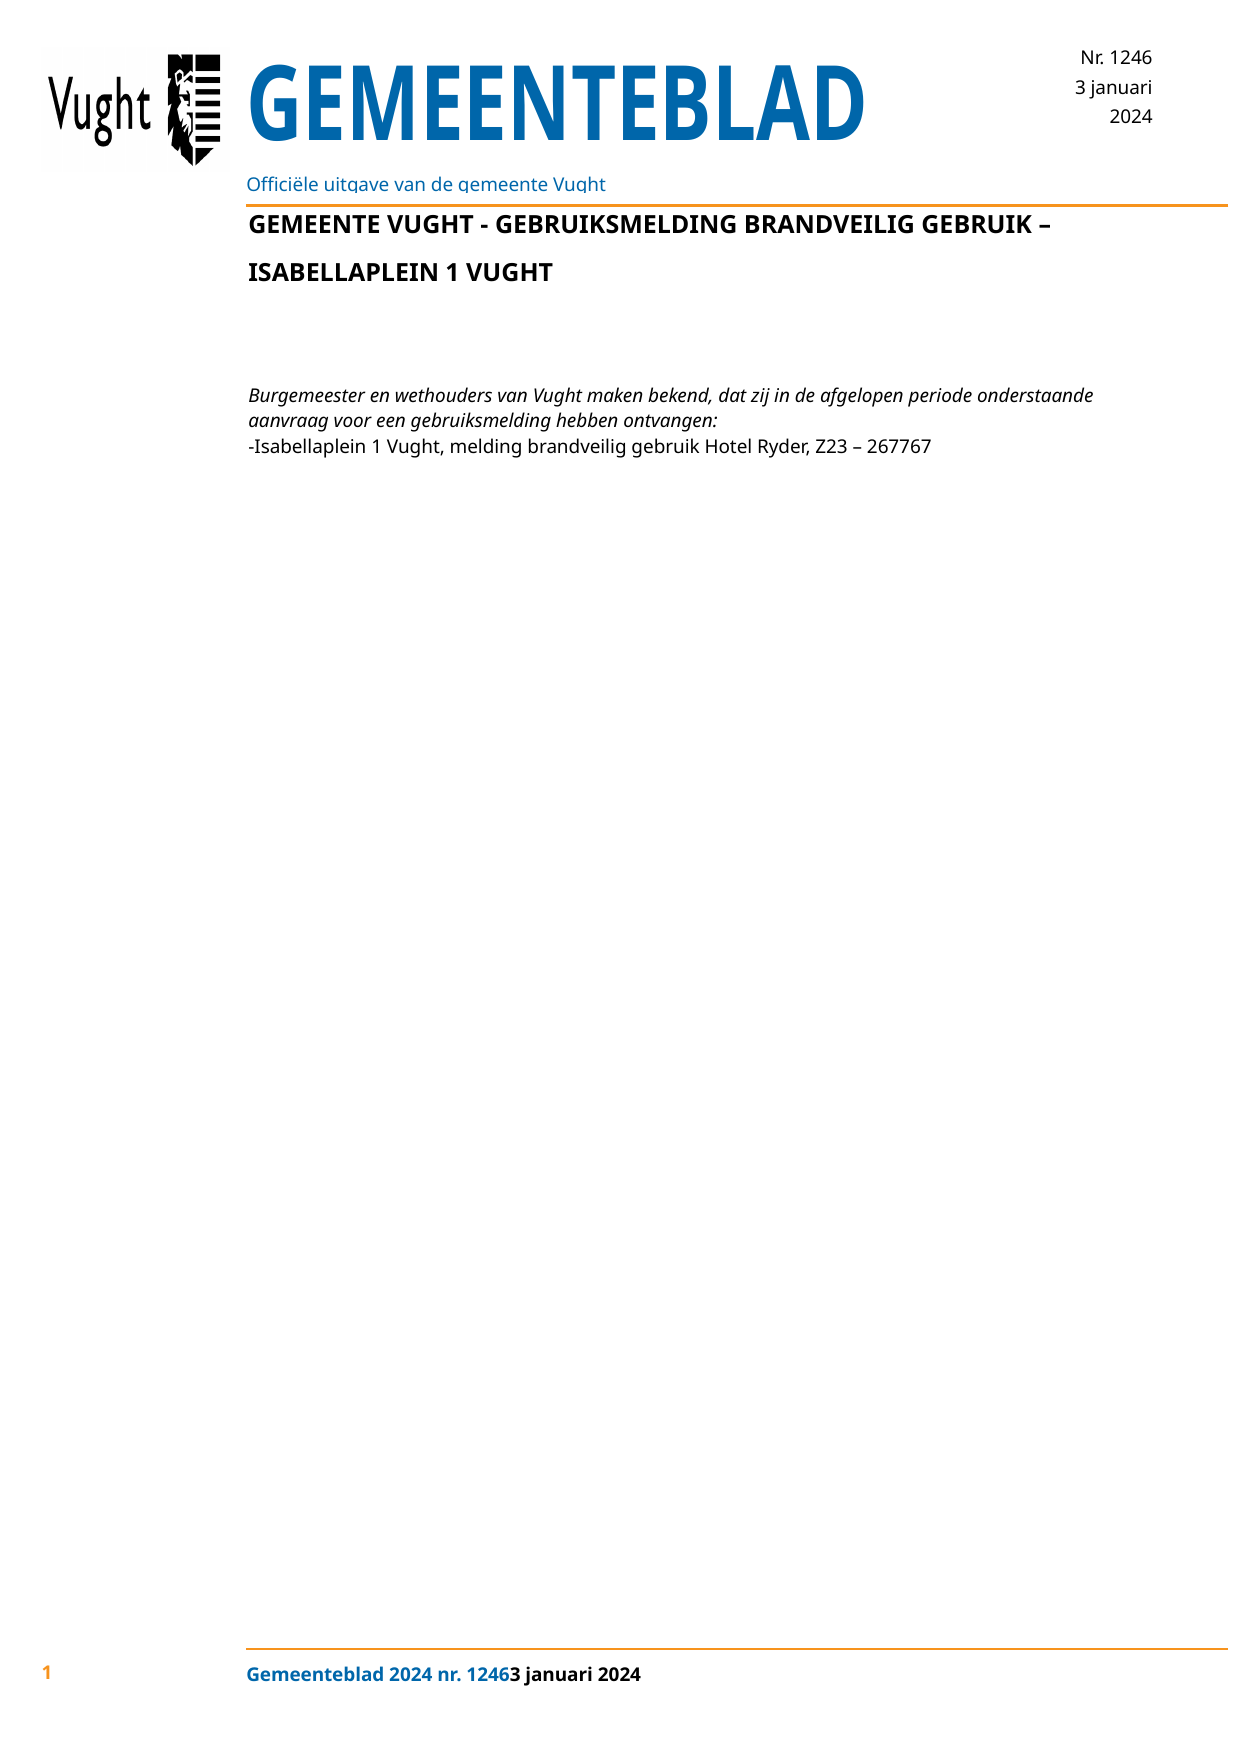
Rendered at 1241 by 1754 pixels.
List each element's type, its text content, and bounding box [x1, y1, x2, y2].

text Burgemeester en wethouders van Vught maken bekend, dat zij in de afgelopen periode onderstaande aanvraag voor een gebruiksmelding hebben ontvangen: [248, 382, 1152, 433]
picture [41, 47, 231, 172]
text GEMEENTE VUGHT - GEBRUIKSMELDING BRANDVEILIG GEBRUIK – ISABELLAPLEIN 1 VUGHT [248, 207, 1152, 288]
text -Isabellaplein 1 Vught, melding brandveilig gebruik Hotel Ryder, Z23 – 267767 [248, 433, 1152, 459]
